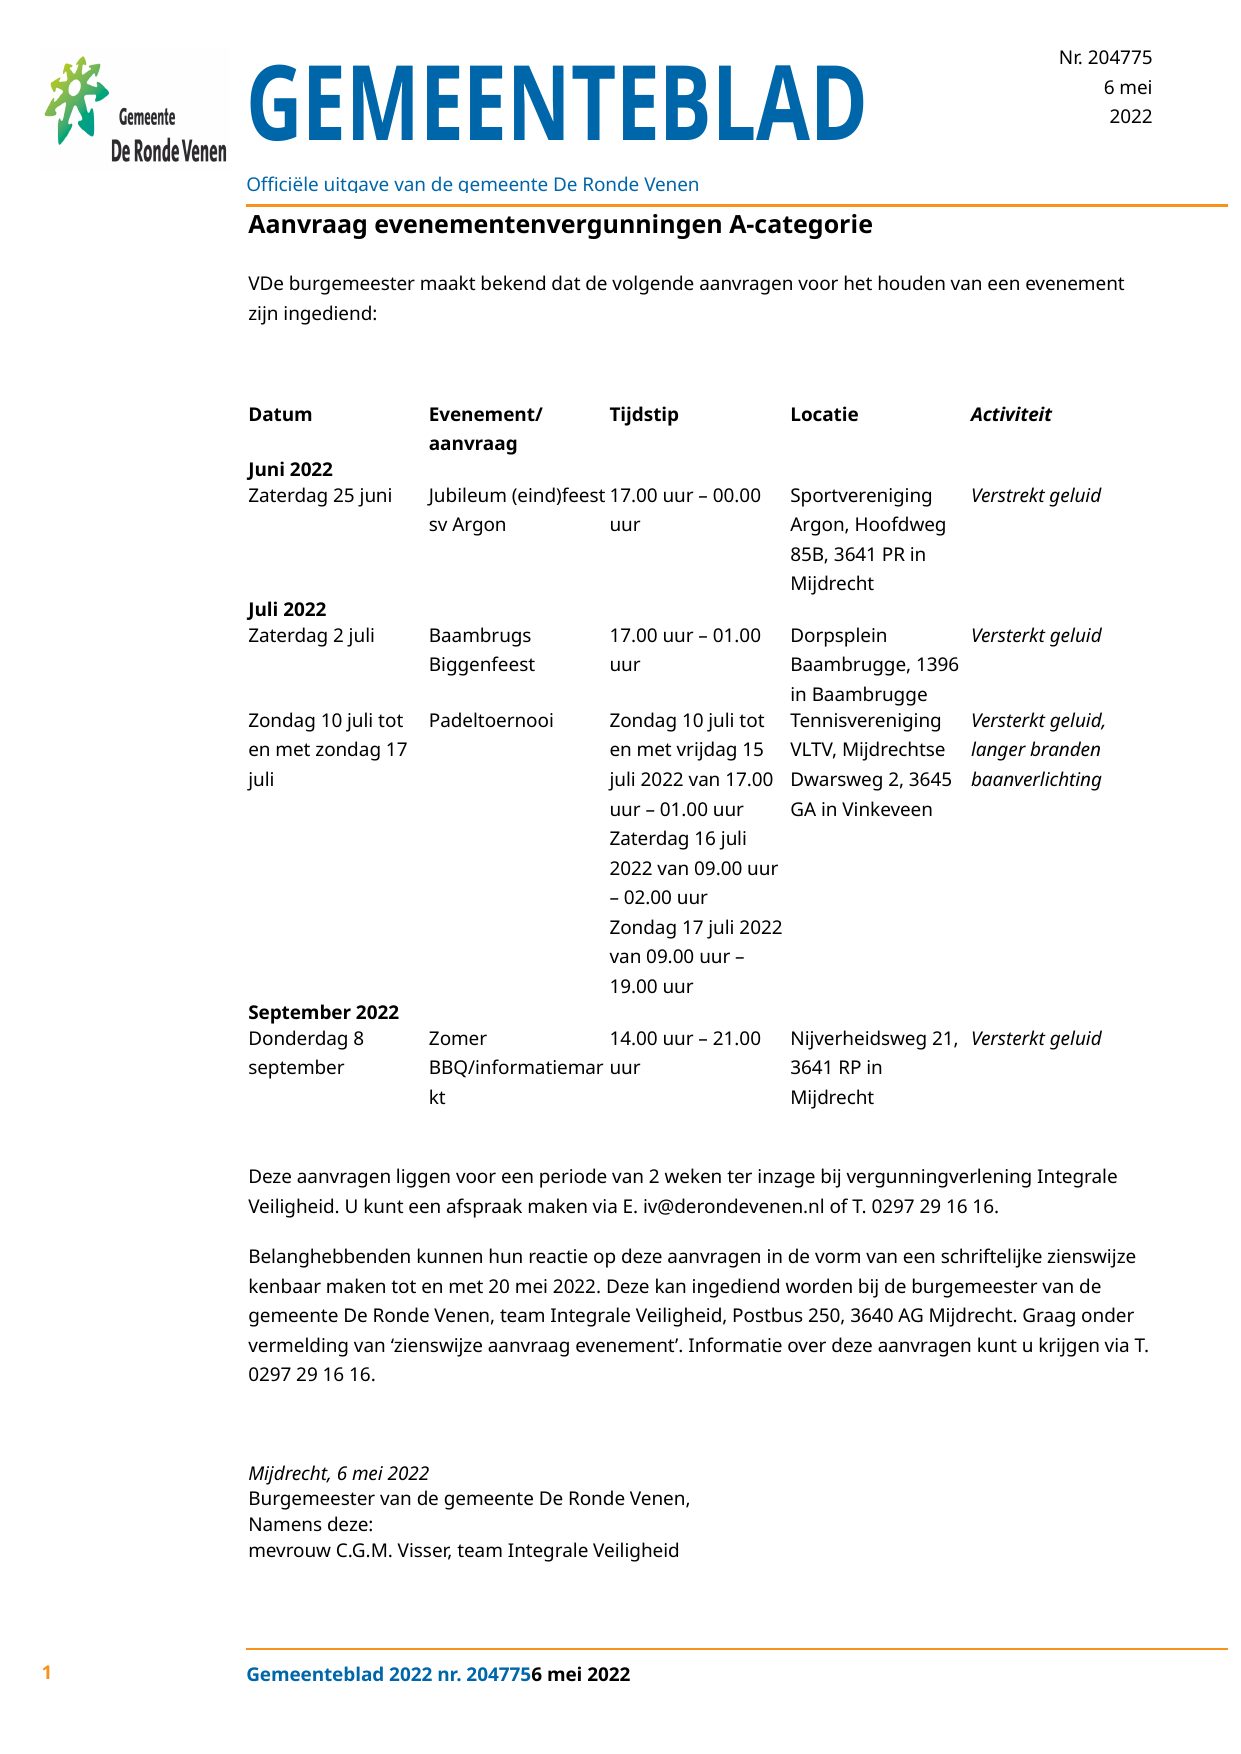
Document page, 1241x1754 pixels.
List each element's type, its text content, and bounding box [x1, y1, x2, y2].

table_cell Juni 2022 [248, 456, 429, 482]
table_header Evenement/aanvraag [429, 401, 609, 456]
table_cell Tennisvereniging VLTV, Mijdrechtse Dwarsweg 2, 3645 GA in Vinkeveen [790, 707, 971, 999]
table_cell Versterkt geluid, langer branden baanverlichting [971, 707, 1152, 999]
table_cell Verstrekt geluid [971, 482, 1152, 596]
table_cell Donderdag 8 september [248, 1025, 429, 1109]
picture [41, 47, 231, 172]
text Namens deze: [248, 1511, 1152, 1537]
text VDe burgemeester maakt bekend dat de volgende aanvragen voor het houden van een evenement zijn ingediend: [248, 270, 1152, 326]
table_cell [609, 596, 790, 622]
table_cell [971, 456, 1152, 482]
table_cell Nijverheidsweg 21, 3641 RP in Mijdrecht [790, 1025, 971, 1109]
text mevrouw C.G.M. Visser, team Integrale Veiligheid [248, 1537, 1152, 1563]
table_header Datum [248, 401, 429, 456]
table_cell [609, 999, 790, 1025]
text Aanvraag evenementenvergunningen A-categorie [248, 207, 1152, 241]
text Burgemeester van de gemeente De Ronde Venen, [248, 1486, 1152, 1511]
table_cell Zaterdag 25 juni [248, 482, 429, 596]
table_cell Padeltoernooi [429, 707, 609, 999]
table_cell [609, 456, 790, 482]
table_cell [790, 596, 971, 622]
table_cell Baambrugs Biggenfeest [429, 622, 609, 707]
table_cell [790, 456, 971, 482]
table_cell Zondag 10 juli tot en met zondag 17 juli [248, 707, 429, 999]
table_cell [790, 999, 971, 1025]
table_header Tijdstip [609, 401, 790, 456]
text Belanghebbenden kunnen hun reactie op deze aanvragen in de vorm van een schriftelijke zienswijze kenbaar maken tot en met 20 mei 2022. Deze kan ingediend worden bij de burgemeester van de gemeente De Ronde Venen, team Integrale Veiligheid, Postbus 250, 3640 AG Mijdrecht. Graag onder vermelding van ‘zienswijze aanvraag evenement’. Informatie over deze aanvragen kunt u krijgen via T. 0297 29 16 16. [248, 1243, 1152, 1387]
table_cell Juli 2022 [248, 596, 429, 622]
table_cell 17.00 uur – 00.00 uur [609, 482, 790, 596]
table_cell September 2022 [248, 999, 429, 1025]
table_cell Jubileum (eind)feest sv Argon [429, 482, 609, 596]
table_header Activiteit [971, 401, 1152, 456]
text Mijdrecht, 6 mei 2022 [248, 1460, 1152, 1486]
table_cell Versterkt geluid [971, 622, 1152, 707]
table_header Locatie [790, 401, 971, 456]
table_cell Zondag 10 juli tot en met vrijdag 15 juli 2022 van 17.00 uur – 01.00 uur Zaterdag 16 juli 2022 van 09.00 uur – 02.00 uur Zondag 17 juli 2022 van 09.00 uur – 19.00 uur [609, 707, 790, 999]
table_cell [429, 999, 609, 1025]
table_cell Zaterdag 2 juli [248, 622, 429, 707]
table_cell Zomer BBQ/informatiemarkt [429, 1025, 609, 1109]
table_cell [971, 999, 1152, 1025]
table_cell [429, 456, 609, 482]
table_cell 14.00 uur – 21.00 uur [609, 1025, 790, 1109]
table_cell [429, 596, 609, 622]
table_cell Versterkt geluid [971, 1025, 1152, 1109]
table_cell 17.00 uur – 01.00 uur [609, 622, 790, 707]
table_cell Sportvereniging Argon, Hoofdweg 85B, 3641 PR in Mijdrecht [790, 482, 971, 596]
table_cell Dorpsplein Baambrugge, 1396 in Baambrugge [790, 622, 971, 707]
text Deze aanvragen liggen voor een periode van 2 weken ter inzage bij vergunningverlening Integrale Veiligheid. U kunt een afspraak maken via E. iv@derondevenen.nl of T. 0297 29 16 16. [248, 1163, 1152, 1218]
table_cell [971, 596, 1152, 622]
